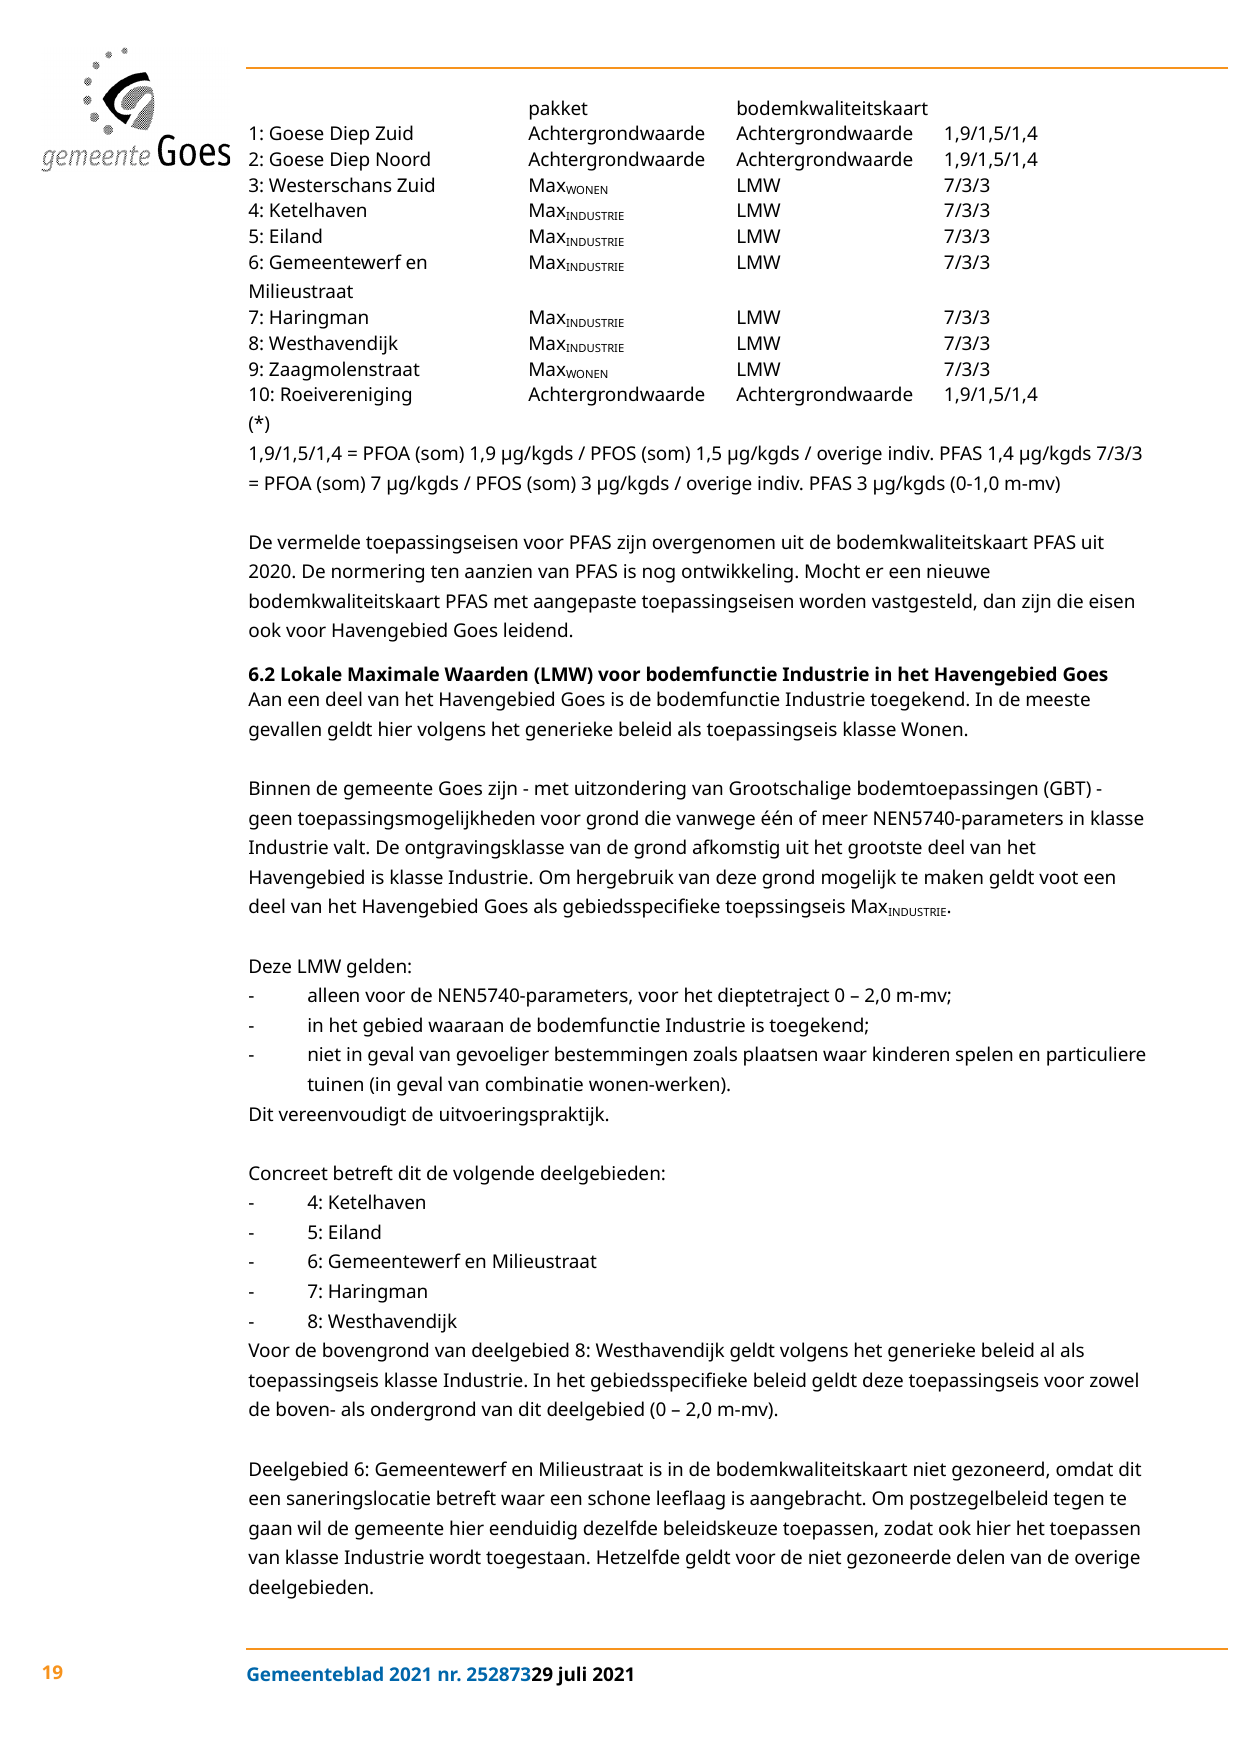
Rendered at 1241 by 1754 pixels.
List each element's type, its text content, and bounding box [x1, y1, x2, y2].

table_cell Achtergrondwaarde [736, 146, 944, 172]
table_cell 7/3/3 [944, 305, 1152, 330]
table_cell 3: Westerschans Zuid [248, 172, 528, 198]
table_cell 1: Goese Diep Zuid [248, 121, 528, 146]
list in het gebied waaraan de bodemfunctie Industrie is toegekend; [248, 1012, 1152, 1038]
table_cell Achtergrondwaarde [736, 382, 944, 407]
table_cell 7/3/3 [944, 172, 1152, 198]
table_cell 9: Zaagmolenstraat [248, 356, 528, 382]
table_cell 7/3/3 [944, 330, 1152, 356]
table_cell 7: Haringman [248, 305, 528, 330]
table_cell LMW [736, 249, 944, 304]
table_cell 1,9/1,5/1,4 [944, 121, 1152, 146]
table_cell 1,9/1,5/1,4 [944, 146, 1152, 172]
table_cell Achtergrondwaarde [528, 146, 736, 172]
table_cell 8: Westhavendijk [248, 330, 528, 356]
table_cell Achtergrondwaarde [736, 121, 944, 146]
table_header pakket [528, 95, 736, 121]
table_cell LMW [736, 224, 944, 249]
picture [41, 47, 231, 172]
table_cell 5: Eiland [248, 224, 528, 249]
table_cell LMW [736, 356, 944, 382]
text Binnen de gemeente Goes zijn - met uitzondering van Grootschalige bodemtoepassingen (GBT) - geen toepassingsmogelijkheden voor grond die vanwege één of meer NEN5740-parameters in klasse Industrie valt. De ontgravingsklasse van de grond afkomstig uit het grootste deel van het Havengebied is klasse Industrie. Om hergebruik van deze grond mogelijk te maken geldt voot een deel van het Havengebied Goes als gebiedsspecifieke toepssingseis MaxINDUSTRIE. [248, 775, 1152, 919]
text (*) [248, 411, 1152, 436]
text 6.2 Lokale Maximale Waarden (LMW) voor bodemfunctie Industrie in het Havengebied Goes [248, 661, 1152, 687]
list 4: Ketelhaven [248, 1189, 1152, 1215]
table_cell 7/3/3 [944, 198, 1152, 223]
table_cell MaxWONEN [528, 356, 736, 382]
list niet in geval van gevoeliger bestemmingen zoals plaatsen waar kinderen spelen en particuliere tuinen (in geval van combinatie wonen-werken). [248, 1042, 1152, 1097]
table_cell LMW [736, 172, 944, 198]
table_cell 4: Ketelhaven [248, 198, 528, 223]
text Deze LMW gelden: [248, 953, 1152, 978]
text Dit vereenvoudigt de uitvoeringspraktijk. [248, 1101, 1152, 1126]
table_cell 2: Goese Diep Noord [248, 146, 528, 172]
table_cell LMW [736, 198, 944, 223]
table_cell 6: Gemeentewerf en Milieustraat [248, 249, 528, 304]
table_cell 10: Roeivereniging [248, 382, 528, 407]
list 6: Gemeentewerf en Milieustraat [248, 1249, 1152, 1274]
table_cell 1,9/1,5/1,4 [944, 382, 1152, 407]
table_cell MaxINDUSTRIE [528, 305, 736, 330]
table_header [944, 95, 1152, 121]
list 8: Westhavendijk [248, 1308, 1152, 1333]
table_cell 7/3/3 [944, 356, 1152, 382]
table_cell MaxINDUSTRIE [528, 249, 736, 304]
table_cell MaxINDUSTRIE [528, 198, 736, 223]
text Voor de bovengrond van deelgebied 8: Westhavendijk geldt volgens het generieke beleid al als toepassingseis klasse Industrie. In het gebiedsspecifieke beleid geldt deze toepassingseis voor zowel de boven- als ondergrond van dit deelgebied (0 – 2,0 m-mv). [248, 1337, 1152, 1422]
list 7: Haringman [248, 1278, 1152, 1304]
table_cell LMW [736, 305, 944, 330]
table_header bodemkwaliteitskaart [736, 95, 944, 121]
text Aan een deel van het Havengebied Goes is de bodemfunctie Industrie toegekend. In de meeste gevallen geldt hier volgens het generieke beleid als toepassingseis klasse Wonen. [248, 687, 1152, 742]
table_cell MaxINDUSTRIE [528, 330, 736, 356]
table_header [248, 95, 528, 121]
table_cell Achtergrondwaarde [528, 121, 736, 146]
list alleen voor de NEN5740-parameters, voor het dieptetraject 0 – 2,0 m-mv; [248, 982, 1152, 1008]
table_cell 7/3/3 [944, 224, 1152, 249]
text Concreet betreft dit de volgende deelgebieden: [248, 1160, 1152, 1186]
table_cell LMW [736, 330, 944, 356]
text De vermelde toepassingseisen voor PFAS zijn overgenomen uit de bodemkwaliteitskaart PFAS uit 2020. De normering ten aanzien van PFAS is nog ontwikkeling. Mocht er een nieuwe bodemkwaliteitskaart PFAS met aangepaste toepassingseisen worden vastgesteld, dan zijn die eisen ook voor Havengebied Goes leidend. [248, 529, 1152, 643]
list 5: Eiland [248, 1219, 1152, 1245]
table_cell MaxINDUSTRIE [528, 224, 736, 249]
text Deelgebied 6: Gemeentewerf en Milieustraat is in de bodemkwaliteitskaart niet gezoneerd, omdat dit een saneringslocatie betreft waar een schone leeflaag is aangebracht. Om postzegelbeleid tegen te gaan wil de gemeente hier eenduidig dezelfde beleidskeuze toepassen, zodat ook hier het toepassen van klasse Industrie wordt toegestaan. Hetzelfde geldt voor de niet gezoneerde delen van de overige deelgebieden. [248, 1456, 1152, 1600]
table_cell 7/3/3 [944, 249, 1152, 304]
table_cell Achtergrondwaarde [528, 382, 736, 407]
table_cell MaxWONEN [528, 172, 736, 198]
text 1,9/1,5/1,4 = PFOA (som) 1,9 µg/kgds / PFOS (som) 1,5 µg/kgds / overige indiv. PFAS 1,4 µg/kgds 7/3/3 = PFOA (som) 7 µg/kgds / PFOS (som) 3 µg/kgds / overige indiv. PFAS 3 µg/kgds (0-1,0 m-mv) [248, 440, 1152, 496]
